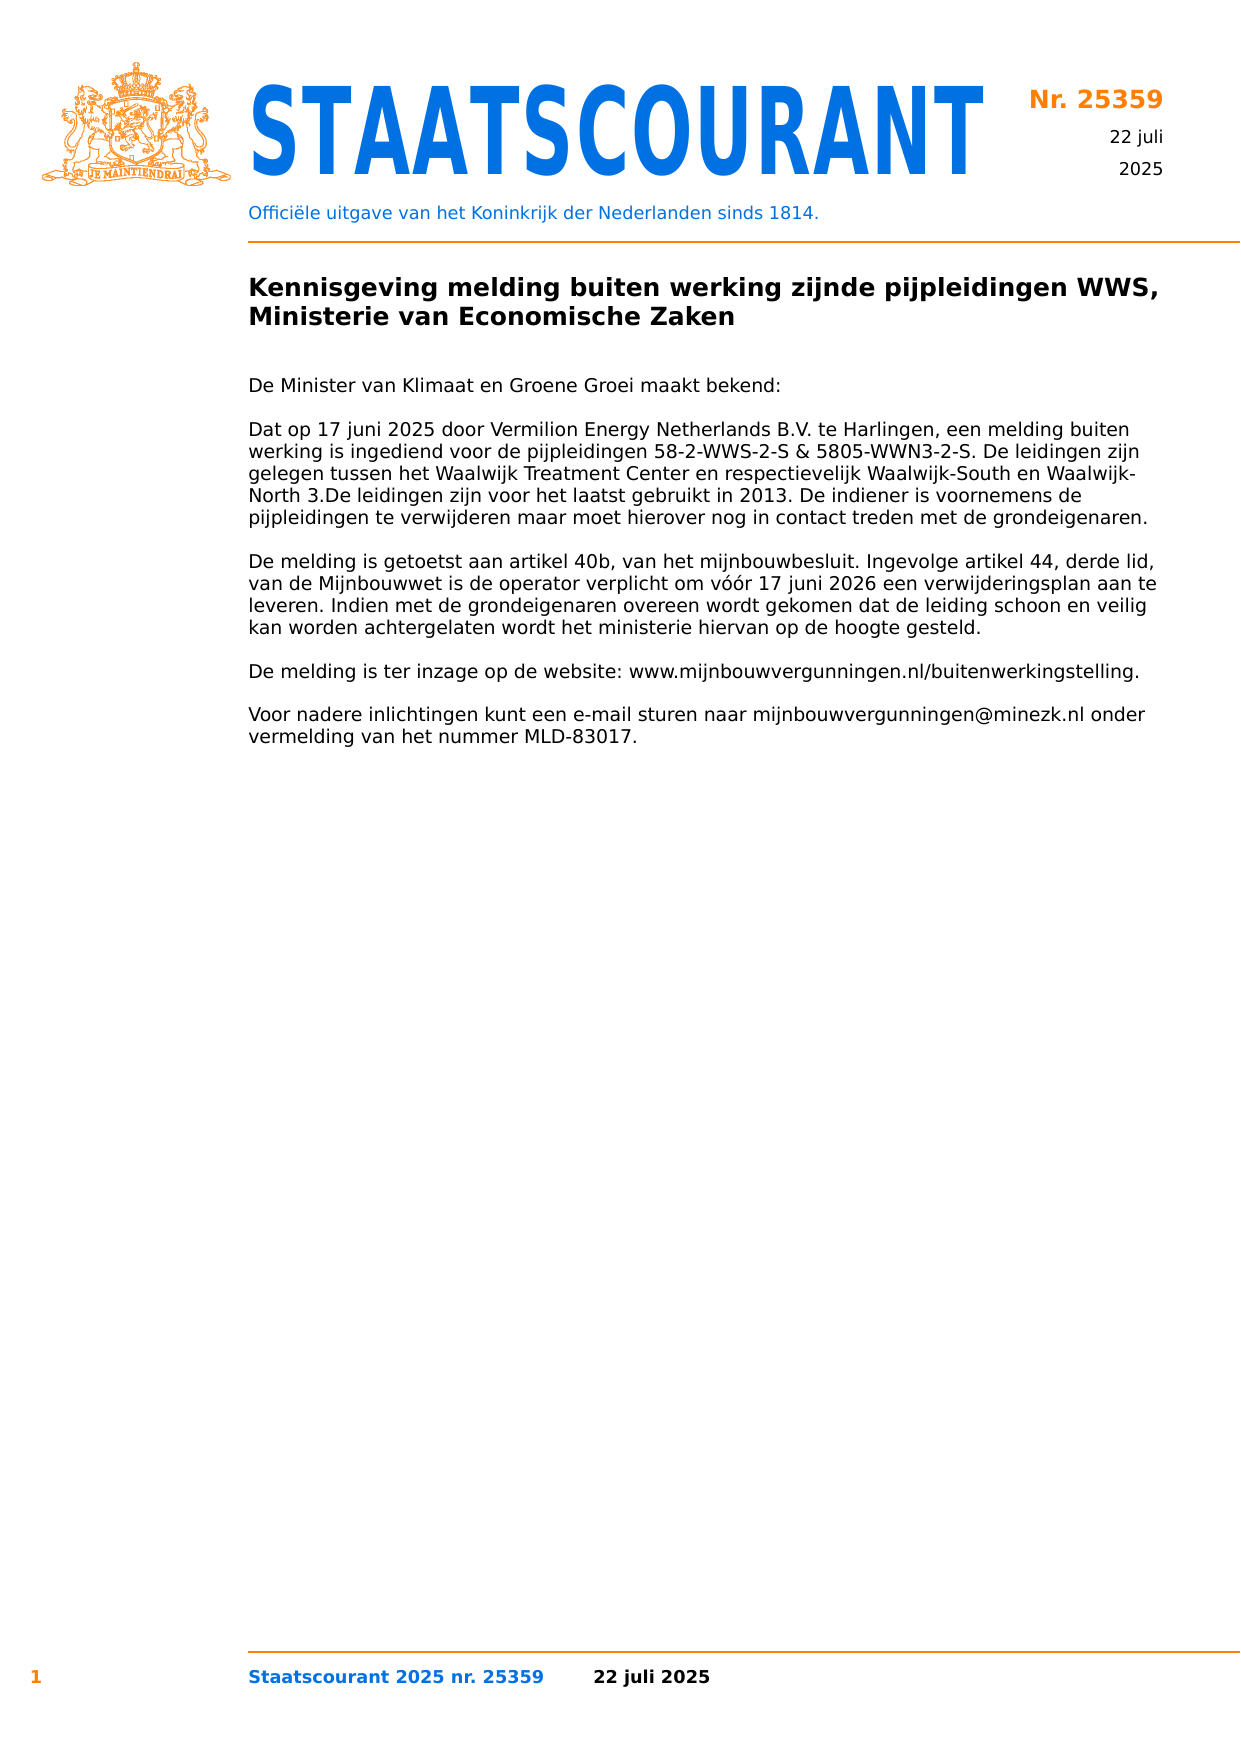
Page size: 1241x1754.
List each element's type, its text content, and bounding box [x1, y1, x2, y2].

text De melding is ter inzage op de website: www.mijnbouwvergunningen.nl/buitenwerkingstelling. [248, 661, 1163, 682]
text Dat op 17 juni 2025 door Vermilion Energy Netherlands B.V. te Harlingen, een melding buiten werking is ingediend voor de pijpleidingen 58-2-WWS-2-S & 5805-WWN3-2-S. De leidingen zijn gelegen tussen het Waalwijk Treatment Center en respectievelijk Waalwijk-South en Waalwijk-North 3.De leidingen zijn voor het laatst gebruikt in 2013. De indiener is voornemens de pijpleidingen te verwijderen maar moet hierover nog in contact treden met de grondeigenaren. [248, 419, 1163, 529]
table_header STAATSCOURANT [248, 62, 998, 203]
text De Minister van Klimaat en Groene Groei maakt bekend: [248, 375, 1163, 397]
table_header [25, 62, 248, 241]
text De melding is getoetst aan artikel 40b, van het mijnbouwbesluit. Ingevolge artikel 44, derde lid, van de Mijnbouwwet is de operator verplicht om vóór 17 juni 2026 een verwijderingsplan aan te leveren. Indien met de grondeigenaren overeen wordt gekomen dat de leiding schoon en veilig kan worden achtergelaten wordt het ministerie hiervan op de hoogte gesteld. [248, 551, 1163, 639]
table_cell Officiële uitgave van het Koninkrijk der Nederlanden sinds 1814. [248, 203, 1240, 241]
text Voor nadere inlichtingen kunt een e-mail sturen naar mijnbouwvergunningen@minezk.nl onder vermelding van het nummer MLD-83017. [248, 704, 1163, 748]
table_header Nr. 25359 [998, 62, 1240, 121]
subtitle Kennisgeving melding buiten werking zijnde pijpleidingen WWS, Ministerie van Economische Zaken [248, 273, 1163, 331]
table_cell 22 juli [998, 121, 1240, 153]
picture [41, 62, 231, 186]
table_cell 2025 [998, 153, 1240, 203]
